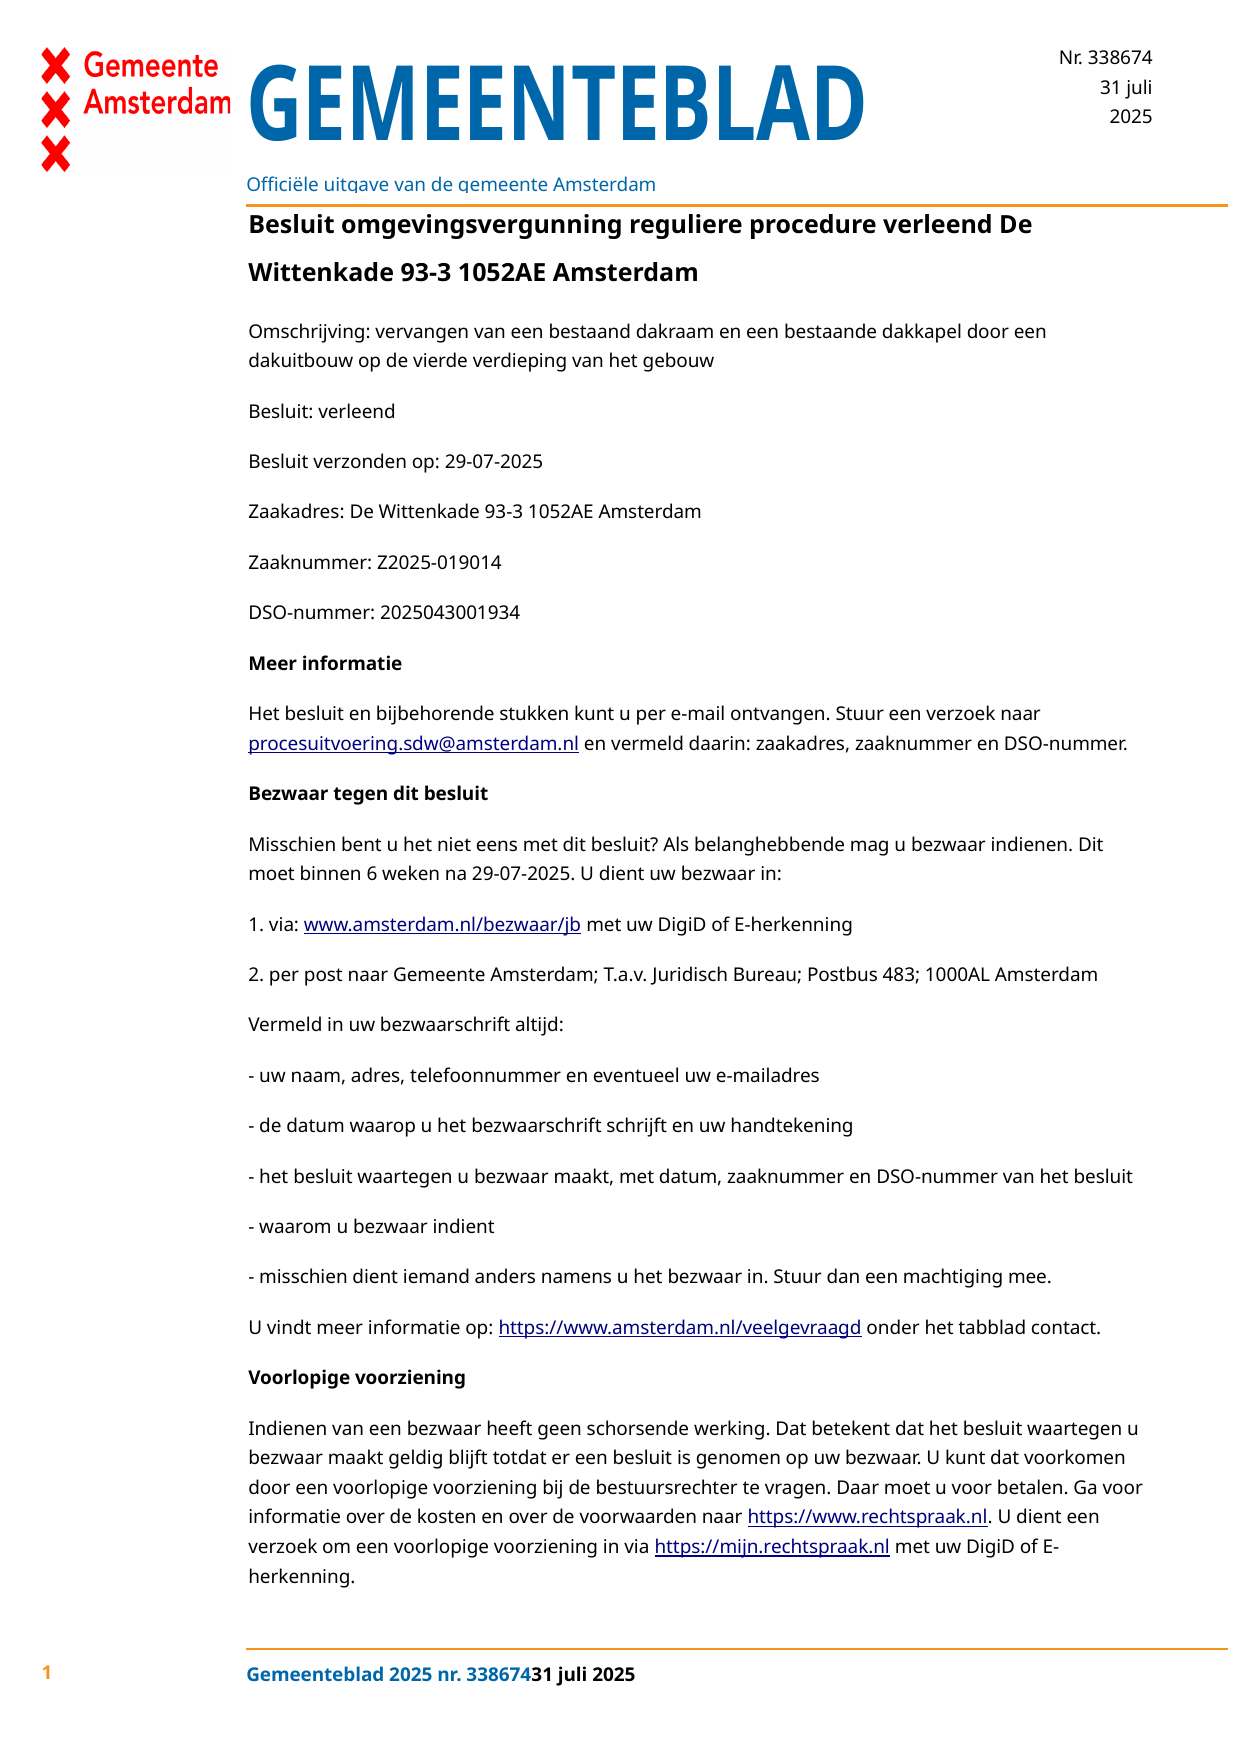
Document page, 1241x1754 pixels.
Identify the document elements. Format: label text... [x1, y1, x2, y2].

text Zaakadres: De Wittenkade 93-3 1052AE Amsterdam [248, 499, 1152, 524]
text - misschien dient iemand anders namens u het bezwaar in. Stuur dan een machtiging mee. [248, 1264, 1152, 1289]
text Misschien bent u het niet eens met dit besluit? Als belanghebbende mag u bezwaar indienen. Dit moet binnen 6 weken na 29-07-2025. U dient uw bezwaar in: [248, 831, 1152, 886]
text 2. per post naar Gemeente Amsterdam; T.a.v. Juridisch Bureau; Postbus 483; 1000AL Amsterdam [248, 961, 1152, 987]
text Besluit: verleend [248, 398, 1152, 424]
text Besluit omgevingsvergunning reguliere procedure verleend De Wittenkade 93-3 1052AE Amsterdam [248, 207, 1152, 288]
text - waarom u bezwaar indient [248, 1213, 1152, 1239]
picture [41, 47, 231, 172]
text Besluit verzonden op: 29-07-2025 [248, 448, 1152, 474]
text Vermeld in uw bezwaarschrift altijd: [248, 1012, 1152, 1037]
text Voorlopige voorziening [248, 1364, 1152, 1390]
text - de datum waarop u het bezwaarschrift schrijft en uw handtekening [248, 1112, 1152, 1138]
text Indienen van een bezwaar heeft geen schorsende werking. Dat betekent dat het besluit waartegen u bezwaar maakt geldig blijft totdat er een besluit is genomen op uw bezwaar. U kunt dat voorkomen door een voorlopige voorziening bij de bestuursrechter te vragen. Daar moet u voor betalen. Ga voor informatie over de kosten en over de voorwaarden naar https://www.rechtspraak.nl. U dient een verzoek om een voorlopige voorziening in via https://mijn.rechtspraak.nl met uw DigiD of E-herkenning. [248, 1415, 1152, 1589]
text Omschrijving: vervangen van een bestaand dakraam en een bestaande dakkapel door een dakuitbouw op de vierde verdieping van het gebouw [248, 318, 1152, 373]
text - het besluit waartegen u bezwaar maakt, met datum, zaaknummer en DSO-nummer van het besluit [248, 1163, 1152, 1189]
text U vindt meer informatie op: https://www.amsterdam.nl/veelgevraagd onder het tabblad contact. [248, 1314, 1152, 1340]
text Meer informatie [248, 650, 1152, 676]
text - uw naam, adres, telefoonnummer en eventueel uw e-mailadres [248, 1062, 1152, 1088]
text 1. via: www.amsterdam.nl/bezwaar/jb met uw DigiD of E-herkenning [248, 911, 1152, 937]
text Bezwaar tegen dit besluit [248, 780, 1152, 806]
text DSO-nummer: 2025043001934 [248, 599, 1152, 625]
text Het besluit en bijbehorende stukken kunt u per e-mail ontvangen. Stuur een verzoek naar procesuitvoering.sdw@amsterdam.nl en vermeld daarin: zaakadres, zaaknummer en DSO-nummer. [248, 700, 1152, 756]
text Zaaknummer: Z2025-019014 [248, 549, 1152, 575]
